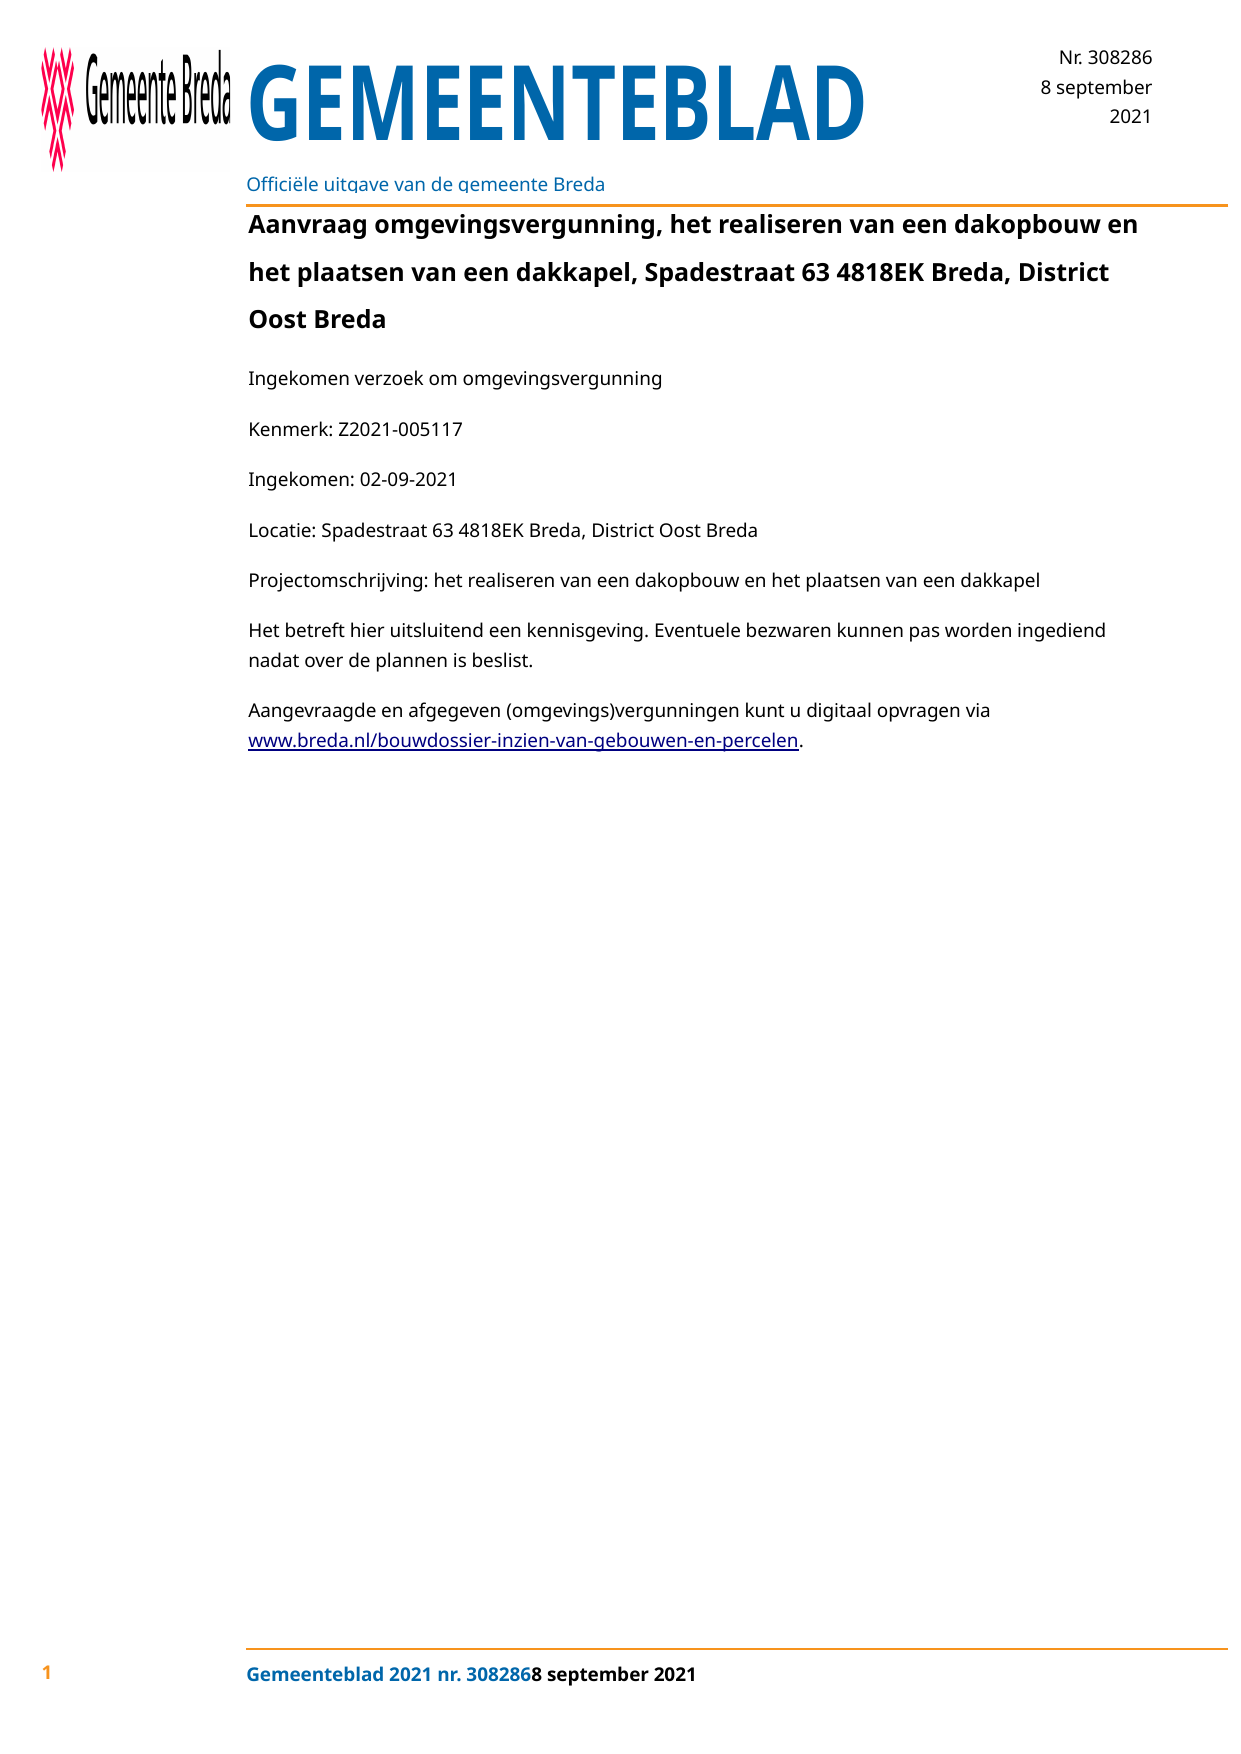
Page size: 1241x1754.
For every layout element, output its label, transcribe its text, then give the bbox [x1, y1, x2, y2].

text Het betreft hier uitsluitend een kennisgeving. Eventuele bezwaren kunnen pas worden ingediend nadat over de plannen is beslist. [248, 618, 1152, 673]
text Locatie: Spadestraat 63 4818EK Breda, District Oost Breda [248, 517, 1152, 542]
text Projectomschrijving: het realiseren van een dakopbouw en het plaatsen van een dakkapel [248, 567, 1152, 593]
text Ingekomen verzoek om omgevingsvergunning [248, 366, 1152, 391]
text Aanvraag omgevingsvergunning, het realiseren van een dakopbouw en het plaatsen van een dakkapel, Spadestraat 63 4818EK Breda, District Oost Breda [248, 207, 1152, 336]
text Ingekomen: 02-09-2021 [248, 466, 1152, 492]
text Aangevraagde en afgegeven (omgevings)vergunningen kunt u digitaal opvragen via www.breda.nl/bouwdossier-inzien-van-gebouwen-en-percelen. [248, 698, 1152, 753]
text Kenmerk: Z2021-005117 [248, 416, 1152, 442]
picture [41, 47, 231, 172]
